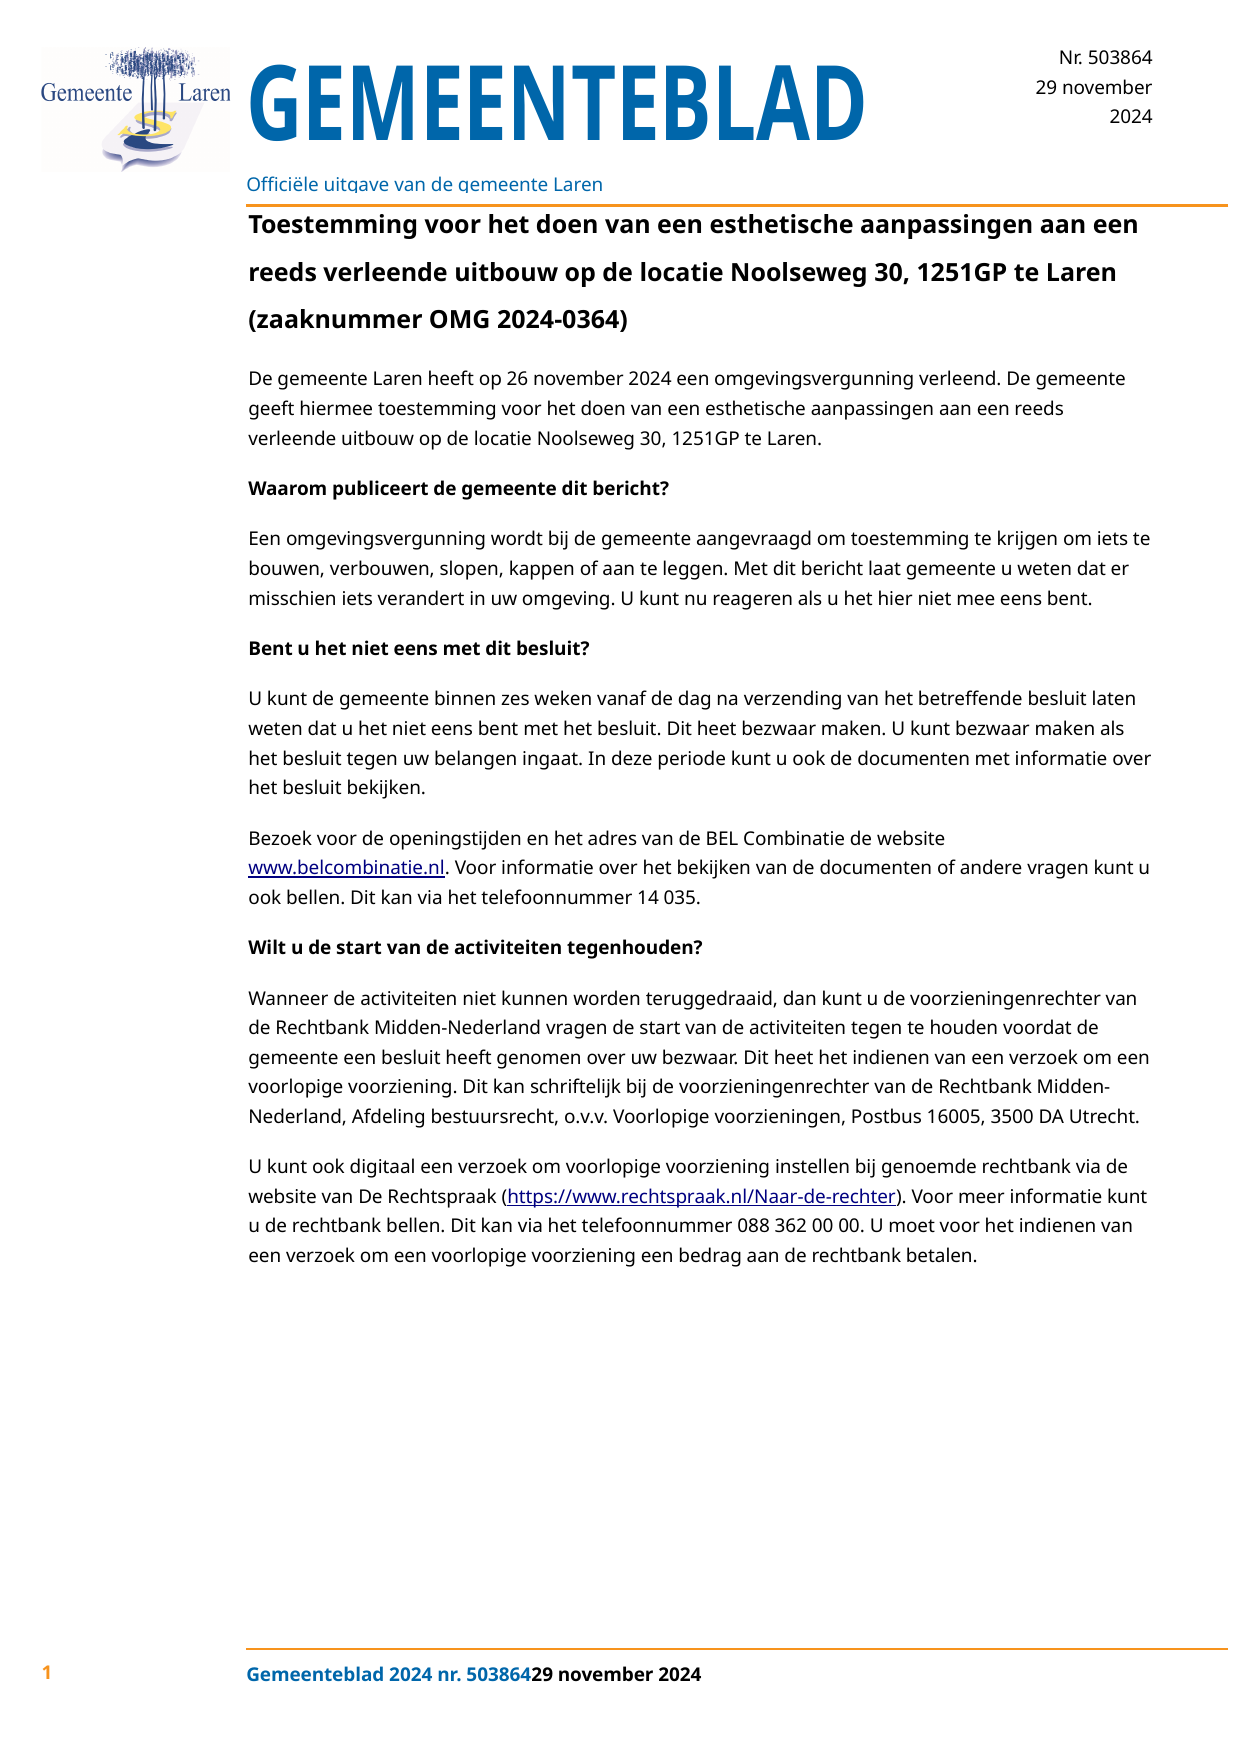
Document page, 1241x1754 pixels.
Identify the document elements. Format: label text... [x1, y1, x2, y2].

picture [41, 47, 231, 172]
text Wanneer de activiteiten niet kunnen worden teruggedraaid, dan kunt u de voorzieningenrechter van de Rechtbank Midden-Nederland vragen de start van de activiteiten tegen te houden voordat de gemeente een besluit heeft genomen over uw bezwaar. Dit heet het indienen van een verzoek om een voorlopige voorziening. Dit kan schriftelijk bij de voorzieningenrechter van de Rechtbank Midden-Nederland, Afdeling bestuursrecht, o.v.v. Voorlopige voorzieningen, Postbus 16005, 3500 DA Utrecht. [248, 985, 1152, 1129]
text Bent u het niet eens met dit besluit? [248, 635, 1152, 661]
text Wilt u de start van de activiteiten tegenhouden? [248, 934, 1152, 960]
text Bezoek voor de openingstijden en het adres van de BEL Combinatie de website www.belcombinatie.nl. Voor informatie over het bekijken van de documenten of andere vragen kunt u ook bellen. Dit kan via het telefoonnummer 14 035. [248, 825, 1152, 909]
text Toestemming voor het doen van een esthetische aanpassingen aan een reeds verleende uitbouw op de locatie Noolseweg 30, 1251GP te Laren (zaaknummer OMG 2024-0364) [248, 207, 1152, 336]
text U kunt de gemeente binnen zes weken vanaf de dag na verzending van het betreffende besluit laten weten dat u het niet eens bent met het besluit. Dit heet bezwaar maken. U kunt bezwaar maken als het besluit tegen uw belangen ingaat. In deze periode kunt u ook de documenten met informatie over het besluit bekijken. [248, 686, 1152, 800]
text U kunt ook digitaal een verzoek om voorlopige voorziening instellen bij genoemde rechtbank via de website van De Rechtspraak (https://www.rechtspraak.nl/Naar-de-rechter). Voor meer informatie kunt u de rechtbank bellen. Dit kan via het telefoonnummer 088 362 00 00. U moet voor het indienen van een verzoek om een voorlopige voorziening een bedrag aan de rechtbank betalen. [248, 1153, 1152, 1268]
text Waarom publiceert de gemeente dit bericht? [248, 475, 1152, 501]
text De gemeente Laren heeft op 26 november 2024 een omgevingsvergunning verleend. De gemeente geeft hiermee toestemming voor het doen van een esthetische aanpassingen aan een reeds verleende uitbouw op de locatie Noolseweg 30, 1251GP te Laren. [248, 366, 1152, 450]
text Een omgevingsvergunning wordt bij de gemeente aangevraagd om toestemming te krijgen om iets te bouwen, verbouwen, slopen, kappen of aan te leggen. Met dit bericht laat gemeente u weten dat er misschien iets verandert in uw omgeving. U kunt nu reageren als u het hier niet mee eens bent. [248, 526, 1152, 610]
